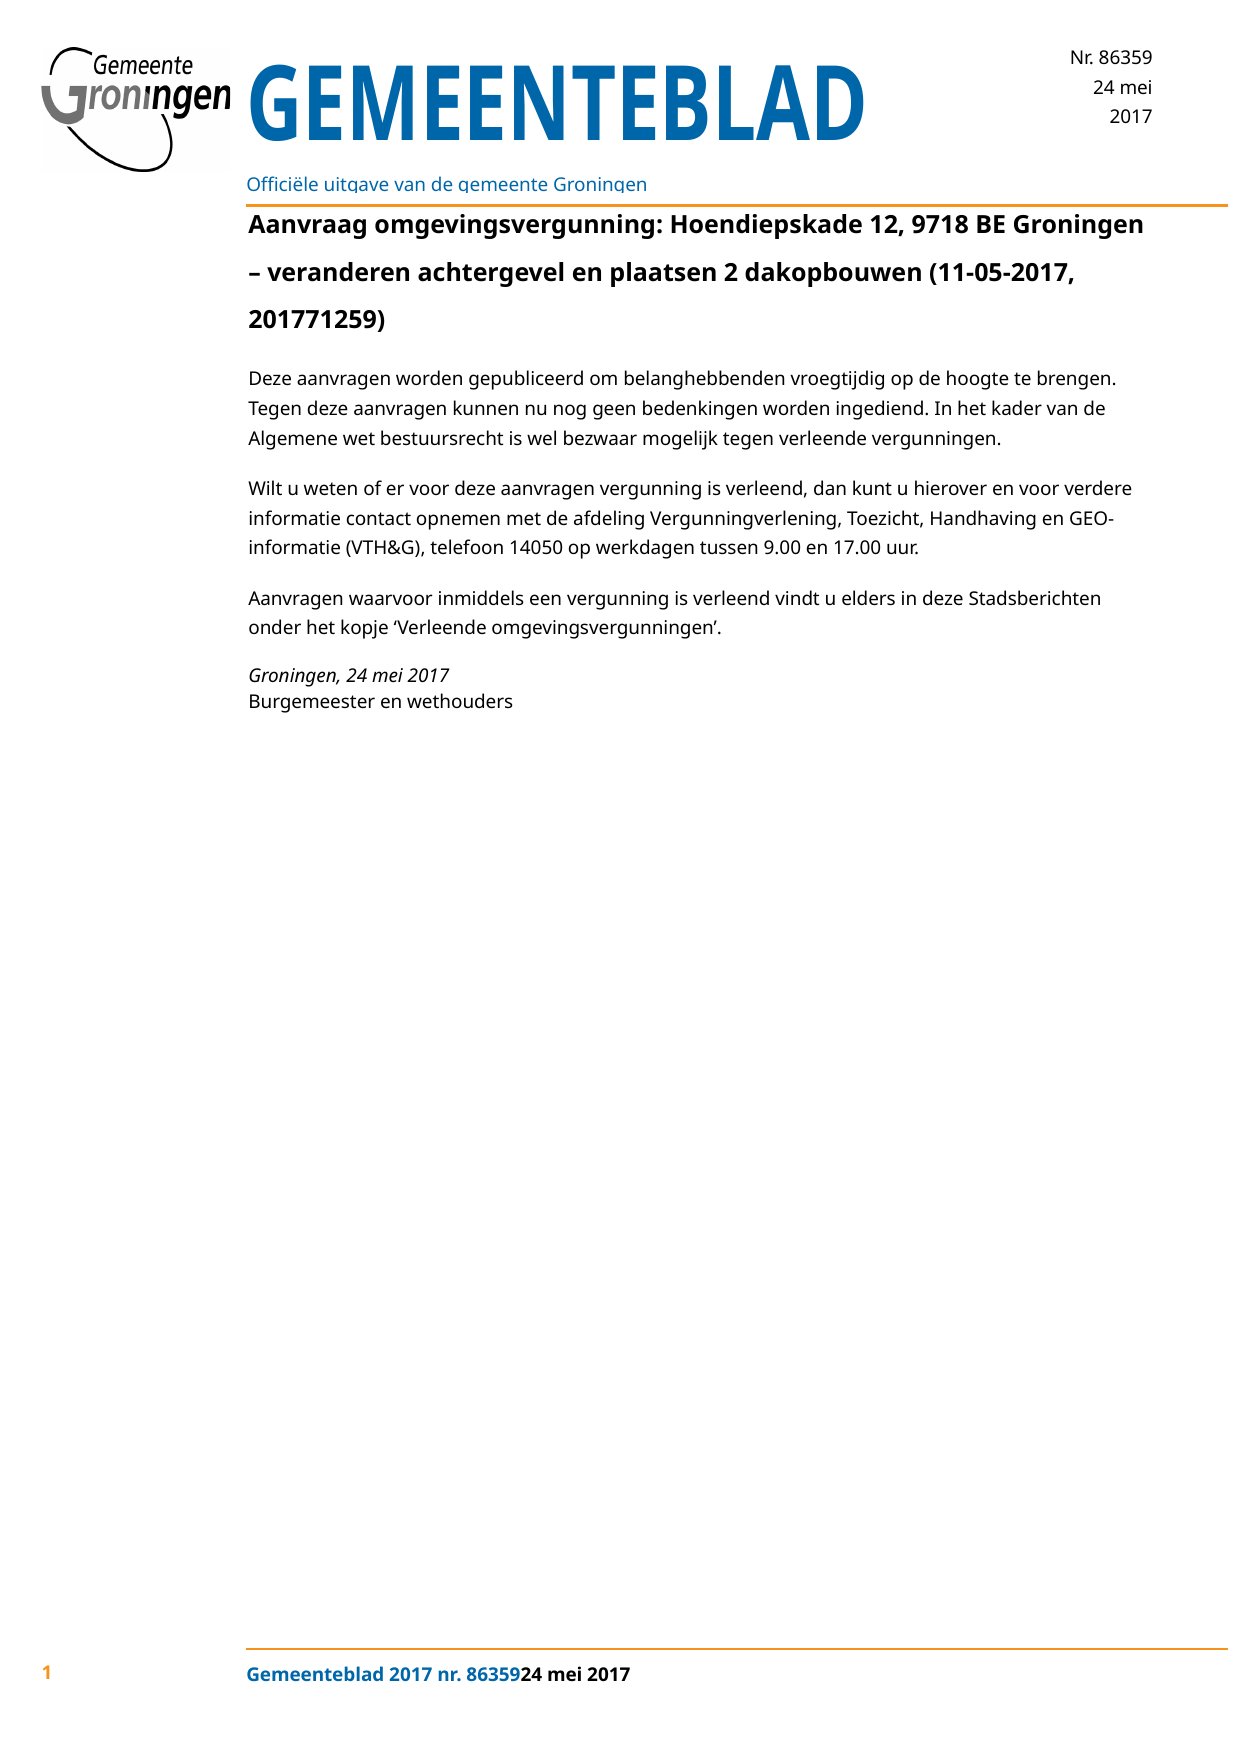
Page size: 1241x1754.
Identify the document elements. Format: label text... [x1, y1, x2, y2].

text Aanvragen waarvoor inmiddels een vergunning is verleend vindt u elders in deze Stadsberichten onder het kopje ‘Verleende omgevingsvergunningen’. [248, 585, 1152, 640]
text Aanvraag omgevingsvergunning: Hoendiepskade 12, 9718 BE Groningen – veranderen achtergevel en plaatsen 2 dakopbouwen (11-05-2017, 201771259) [248, 207, 1152, 336]
text Groningen, 24 mei 2017 [248, 662, 1152, 688]
text Burgemeester en wethouders [248, 688, 1152, 713]
text Deze aanvragen worden gepubliceerd om belanghebbenden vroegtijdig op de hoogte te brengen. Tegen deze aanvragen kunnen nu nog geen bedenkingen worden ingediend. In het kader van de Algemene wet bestuursrecht is wel bezwaar mogelijk tegen verleende vergunningen. [248, 366, 1152, 450]
text Wilt u weten of er voor deze aanvragen vergunning is verleend, dan kunt u hierover en voor verdere informatie contact opnemen met de afdeling Vergunningverlening, Toezicht, Handhaving en GEO-informatie (VTH&G), telefoon 14050 op werkdagen tussen 9.00 en 17.00 uur. [248, 475, 1152, 560]
picture [41, 47, 231, 172]
